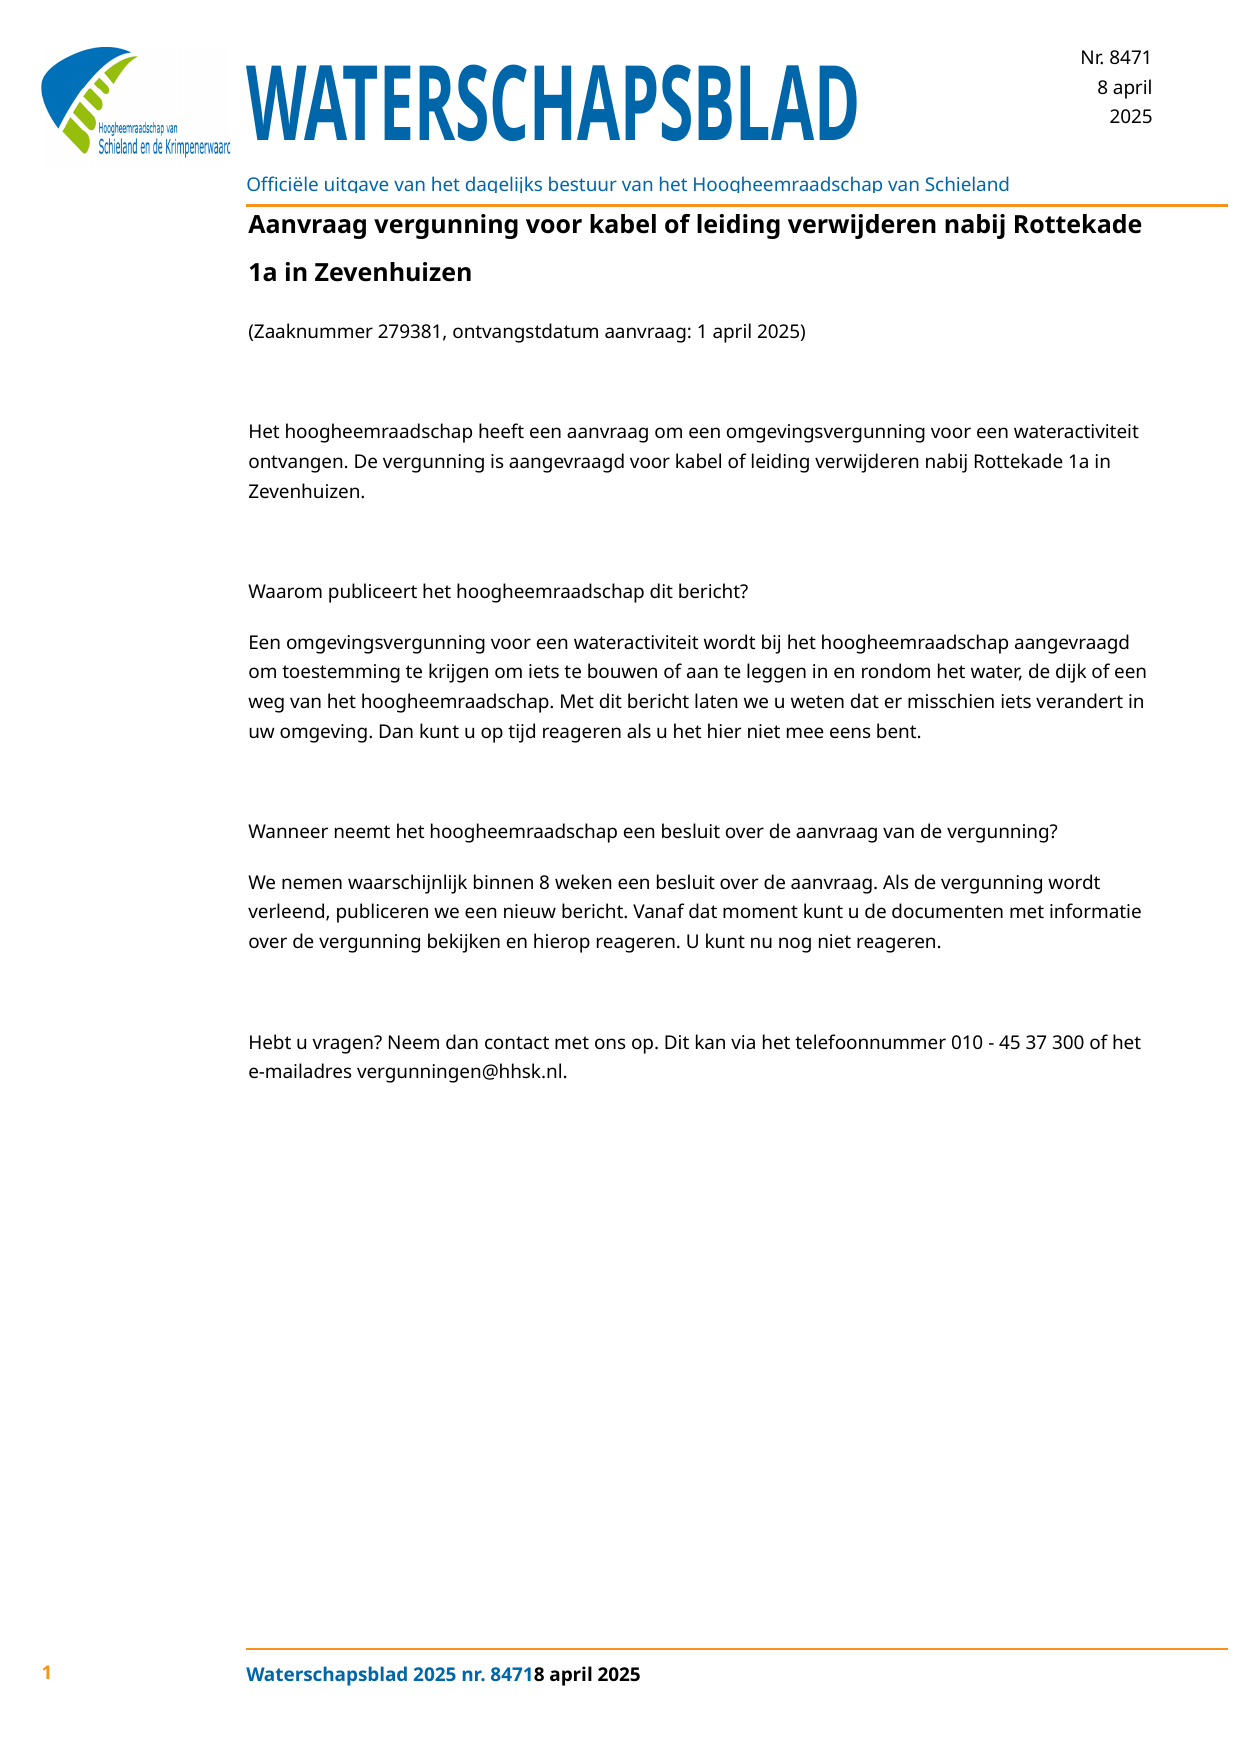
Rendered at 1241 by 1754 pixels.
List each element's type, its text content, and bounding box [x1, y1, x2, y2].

text We nemen waarschijnlijk binnen 8 weken een besluit over de aanvraag. Als de vergunning wordt verleend, publiceren we een nieuw bericht. Vanaf dat moment kunt u de documenten met informatie over de vergunning bekijken en hierop reageren. U kunt nu nog niet reageren. [248, 869, 1152, 954]
text Een omgevingsvergunning voor een wateractiviteit wordt bij het hoogheemraadschap aangevraagd om toestemming te krijgen om iets te bouwen of aan te leggen in en rondom het water, de dijk of een weg van het hoogheemraadschap. Met dit bericht laten we u weten dat er misschien iets verandert in uw omgeving. Dan kunt u op tijd reageren als u het hier niet mee eens bent. [248, 629, 1152, 744]
text (Zaaknummer 279381, ontvangstdatum aanvraag: 1 april 2025) [248, 318, 1152, 344]
text Het hoogheemraadschap heeft een aanvraag om een omgevingsvergunning voor een wateractiviteit ontvangen. De vergunning is aangevraagd voor kabel of leiding verwijderen nabij Rottekade 1a in Zevenhuizen. [248, 419, 1152, 504]
text Aanvraag vergunning voor kabel of leiding verwijderen nabij Rottekade 1a in Zevenhuizen [248, 207, 1152, 288]
text Wanneer neemt het hoogheemraadschap een besluit over de aanvraag van de vergunning? [248, 819, 1152, 844]
text Waarom publiceert het hoogheemraadschap dit bericht? [248, 579, 1152, 604]
picture [41, 47, 231, 172]
text Hebt u vragen? Neem dan contact met ons op. Dit kan via het telefoonnummer 010 - 45 37 300 of het e-mailadres vergunningen@hhsk.nl. [248, 1029, 1152, 1084]
